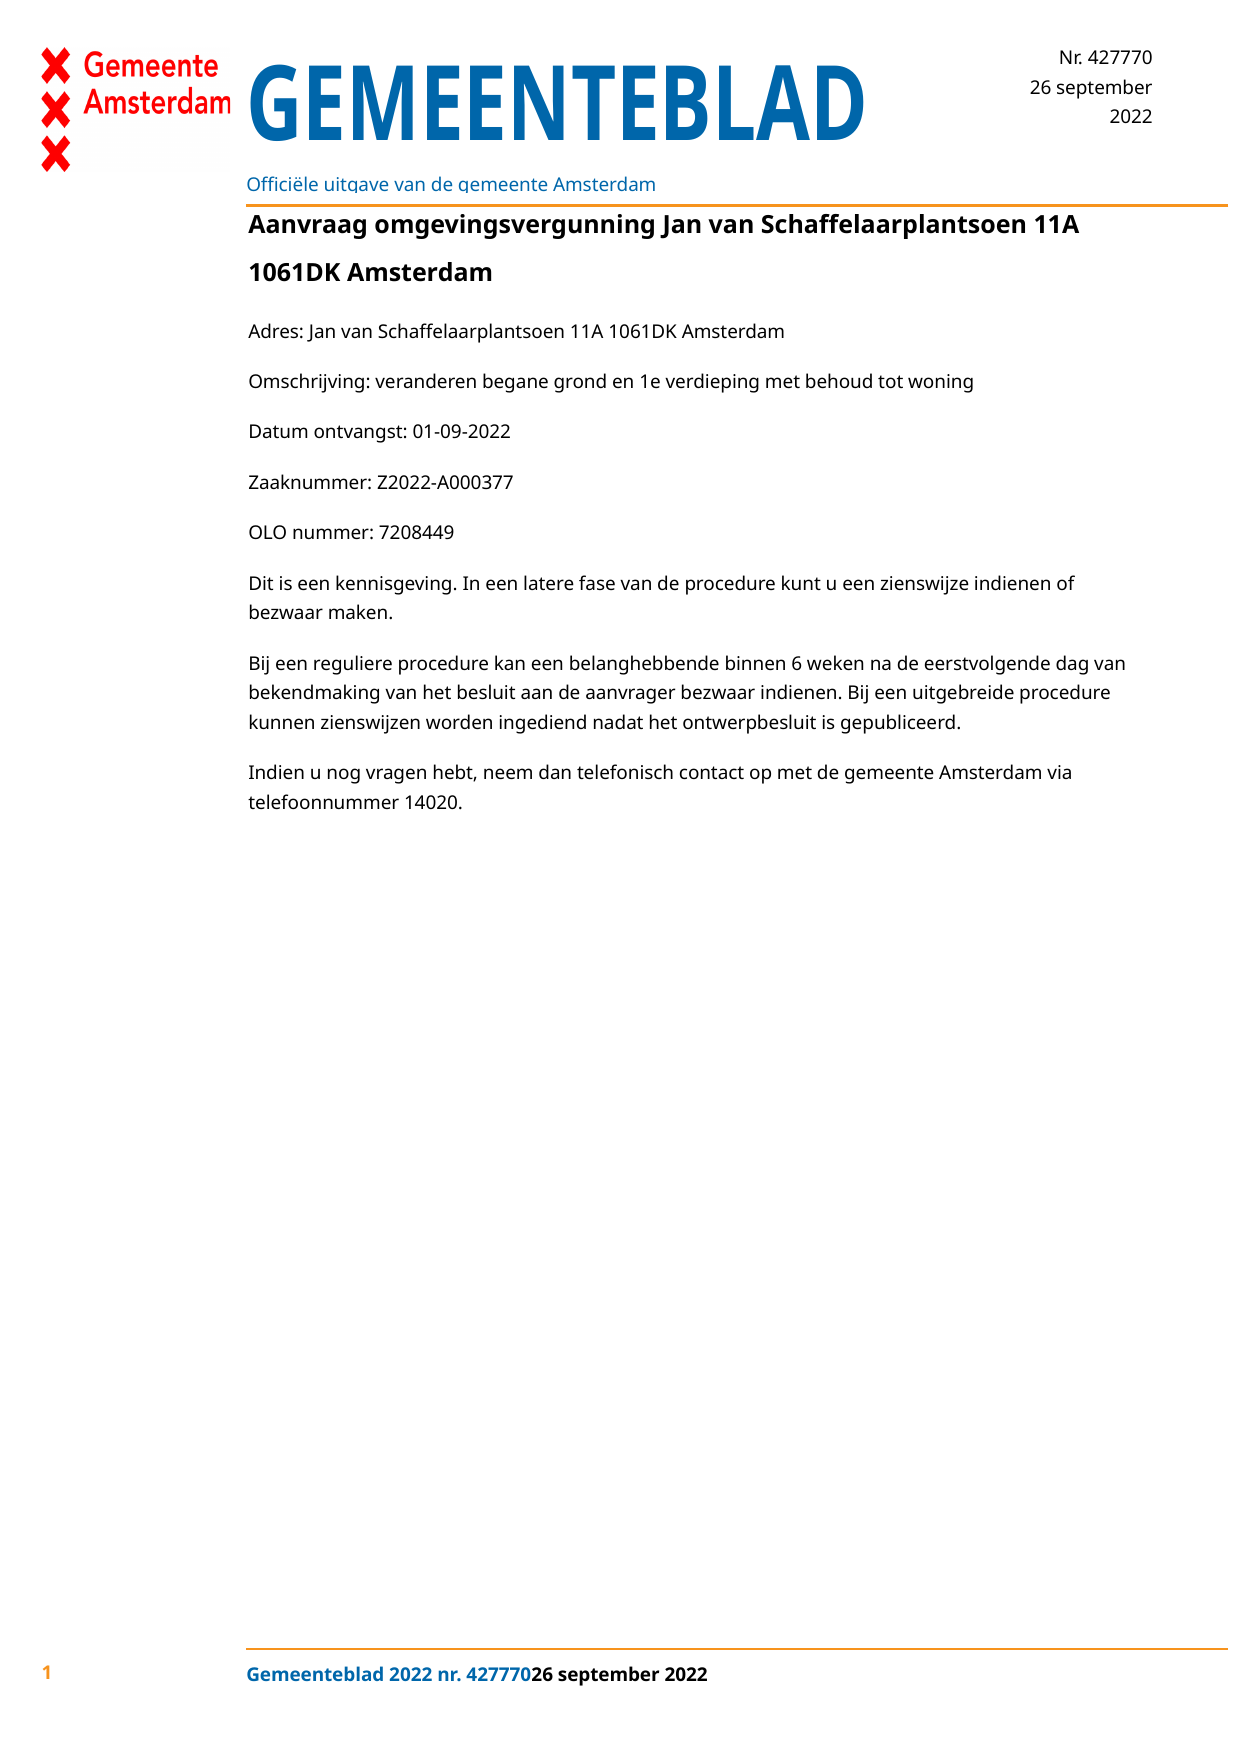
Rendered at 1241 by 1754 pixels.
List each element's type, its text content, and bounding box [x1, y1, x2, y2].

text Adres: Jan van Schaffelaarplantsoen 11A 1061DK Amsterdam [248, 318, 1152, 344]
text Dit is een kennisgeving. In een latere fase van de procedure kunt u een zienswijze indienen of bezwaar maken. [248, 570, 1152, 625]
text Zaaknummer: Z2022-A000377 [248, 469, 1152, 495]
text Datum ontvangst: 01-09-2022 [248, 419, 1152, 444]
text Omschrijving: veranderen begane grond en 1e verdieping met behoud tot woning [248, 368, 1152, 394]
text OLO nummer: 7208449 [248, 519, 1152, 545]
text Indien u nog vragen hebt, neem dan telefonisch contact op met de gemeente Amsterdam via telefoonnummer 14020. [248, 759, 1152, 815]
text Bij een reguliere procedure kan een belanghebbende binnen 6 weken na de eerstvolgende dag van bekendmaking van het besluit aan de aanvrager bezwaar indienen. Bij een uitgebreide procedure kunnen zienswijzen worden ingediend nadat het ontwerpbesluit is gepubliceerd. [248, 650, 1152, 735]
text Aanvraag omgevingsvergunning Jan van Schaffelaarplantsoen 11A 1061DK Amsterdam [248, 207, 1152, 288]
picture [41, 47, 231, 172]
